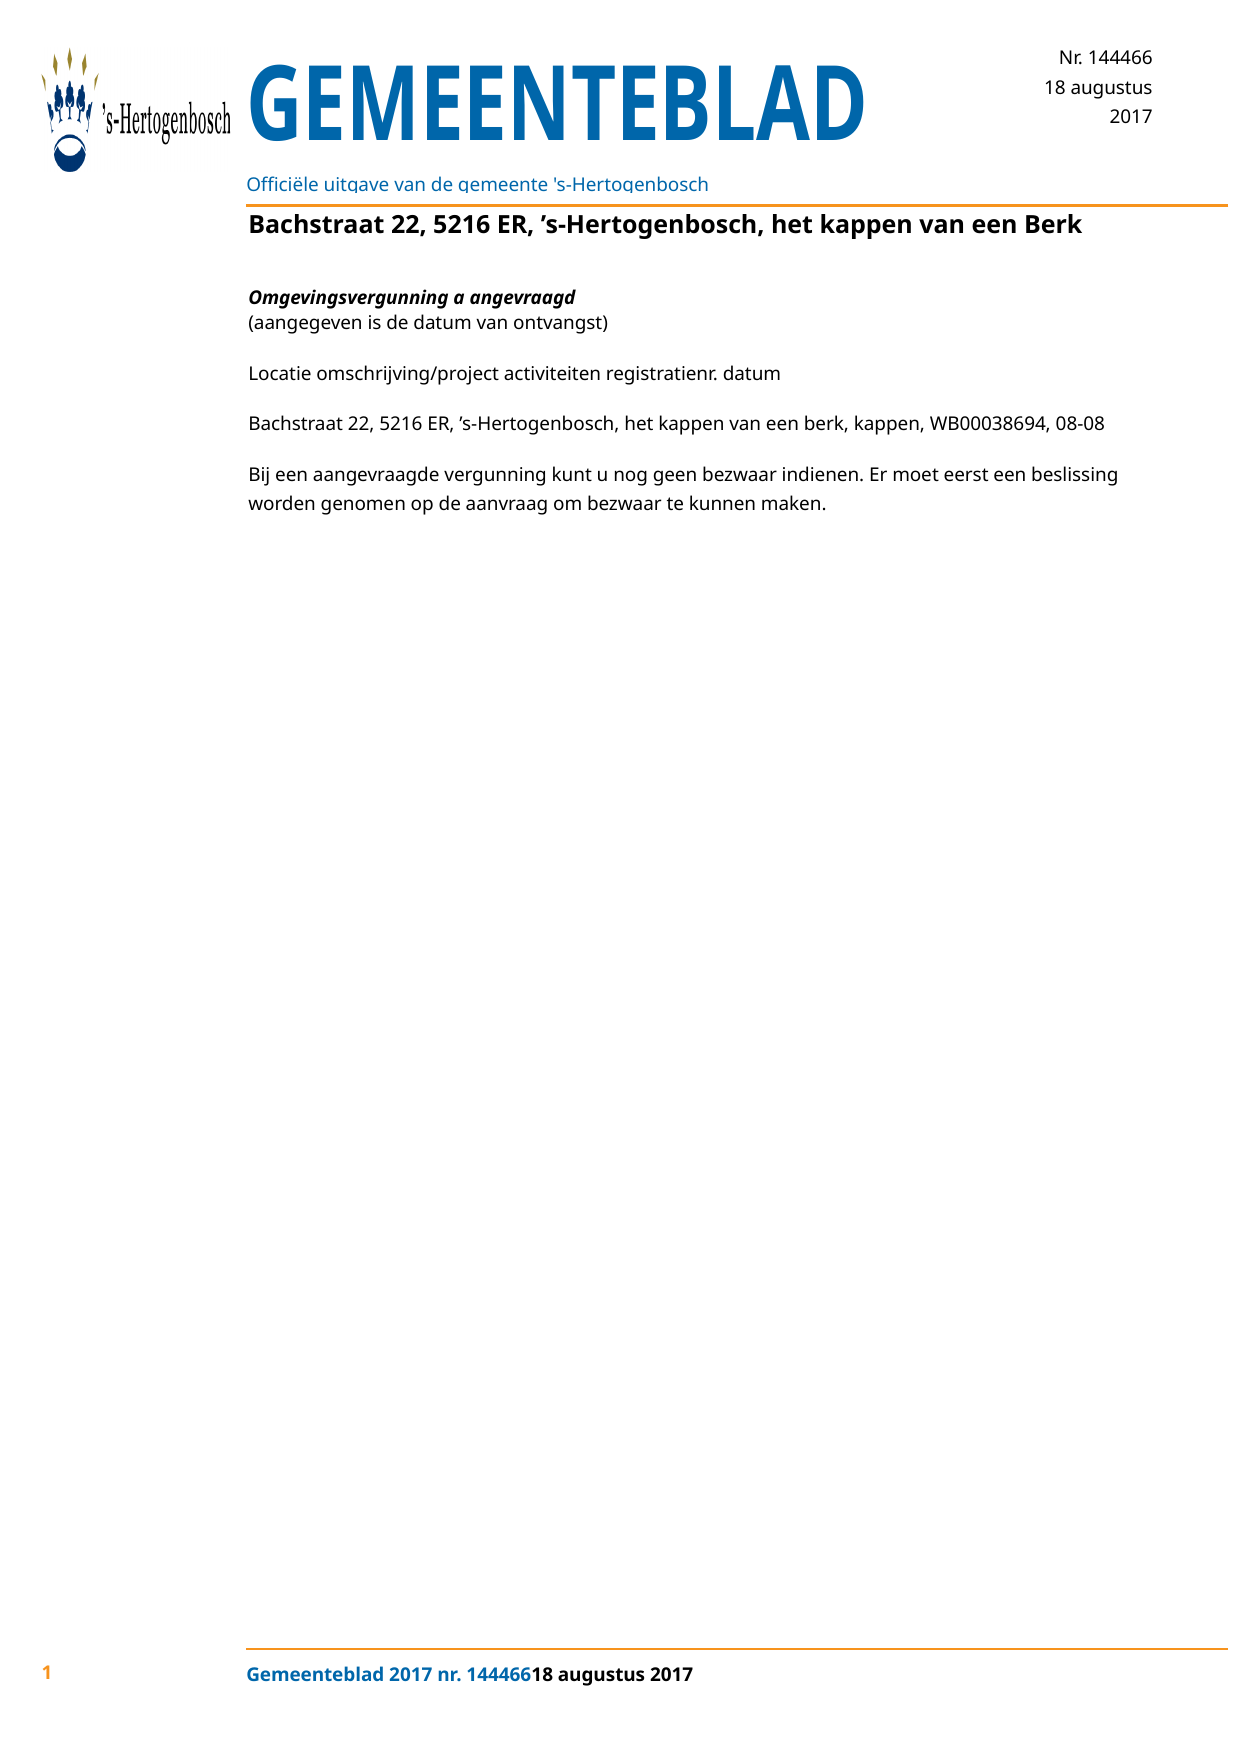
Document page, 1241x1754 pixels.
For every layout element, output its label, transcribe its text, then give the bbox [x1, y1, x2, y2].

text Bachstraat 22, 5216 ER, ’s-Hertogenbosch, het kappen van een berk, kappen, WB00038694, 08-08 [248, 410, 1152, 436]
picture [41, 47, 231, 172]
text Bachstraat 22, 5216 ER, ’s-Hertogenbosch, het kappen van een Berk [248, 207, 1152, 241]
text Bij een aangevraagde vergunning kunt u nog geen bezwaar indienen. Er moet eerst een beslissing worden genomen op de aanvraag om bezwaar te kunnen maken. [248, 461, 1152, 516]
text (aangegeven is de datum van ontvangst) [248, 309, 1152, 335]
text Omgevingsvergunning a angevraagd [248, 284, 1152, 309]
text Locatie omschrijving/project activiteiten registratienr. datum [248, 360, 1152, 386]
